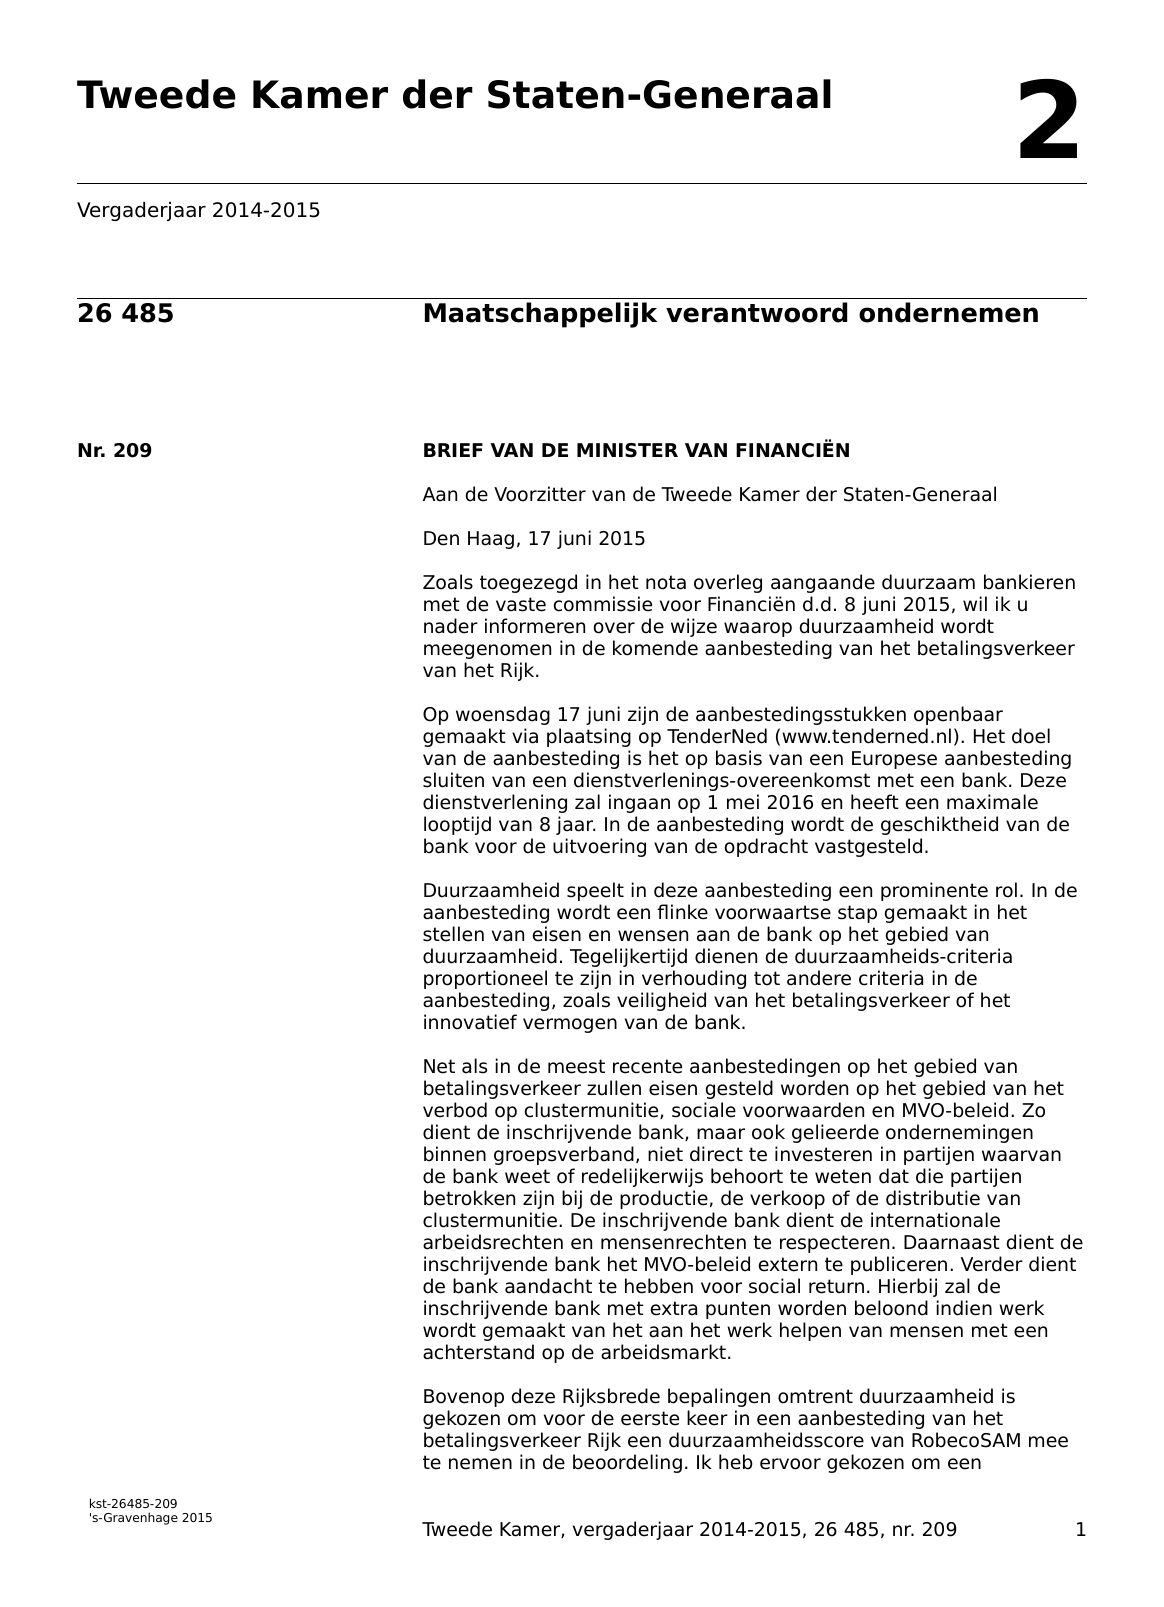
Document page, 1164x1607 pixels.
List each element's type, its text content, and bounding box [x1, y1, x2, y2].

text Aan de Voorzitter van de Tweede Kamer der Staten-Generaal [422, 484, 1087, 506]
text Op woensdag 17 juni zijn de aanbestedingsstukken openbaar gemaakt via plaatsing op TenderNed (www.tenderned.nl). Het doel van de aanbesteding is het op basis van een Europese aanbesteding sluiten van een dienstverlenings-overeenkomst met een bank. Deze dienstverlening zal ingaan op 1 mei 2016 en heeft een maximale looptijd van 8 jaar. In de aanbesteding wordt de geschiktheid van de bank voor de uitvoering van de opdracht vastgesteld. [422, 704, 1087, 858]
text kst-26485-209 [88, 1497, 323, 1511]
subtitle Nr. 209 BRIEF VAN DE MINISTER VAN FINANCIËN [77, 440, 1087, 462]
table_header 2 [886, 59, 1087, 183]
table_header Tweede Kamer der Staten-Generaal [77, 59, 886, 183]
table_cell Vergaderjaar 2014-2015 [77, 184, 1087, 298]
text 's-Gravenhage 2015 [88, 1511, 323, 1525]
subtitle 26 485 Maatschappelijk verantwoord ondernemen [77, 299, 1087, 329]
text Den Haag, 17 juni 2015 [422, 528, 1087, 550]
text Duurzaamheid speelt in deze aanbesteding een prominente rol. In de aanbesteding wordt een flinke voorwaartse stap gemaakt in het stellen van eisen en wensen aan de bank op het gebied van duurzaamheid. Tegelijkertijd dienen de duurzaamheids-criteria proportioneel te zijn in verhouding tot andere criteria in de aanbesteding, zoals veiligheid van het betalingsverkeer of het innovatief vermogen van de bank. [422, 880, 1087, 1034]
text Zoals toegezegd in het nota overleg aangaande duurzaam bankieren met de vaste commissie voor Financiën d.d. 8 juni 2015, wil ik u nader informeren over de wijze waarop duurzaamheid wordt meegenomen in de komende aanbesteding van het betalingsverkeer van het Rijk. [422, 572, 1087, 682]
text Net als in de meest recente aanbestedingen op het gebied van betalingsverkeer zullen eisen gesteld worden op het gebied van het verbod op clustermunitie, sociale voorwaarden en MVO-beleid. Zo dient de inschrijvende bank, maar ook gelieerde ondernemingen binnen groepsverband, niet direct te investeren in partijen waarvan de bank weet of redelijkerwijs behoort te weten dat die partijen betrokken zijn bij de productie, de verkoop of de distributie van clustermunitie. De inschrijvende bank dient de internationale arbeidsrechten en mensenrechten te respecteren. Daarnaast dient de inschrijvende bank het MVO-beleid extern te publiceren. Verder dient de bank aandacht te hebben voor social return. Hierbij zal de inschrijvende bank met extra punten worden beloond indien werk wordt gemaakt van het aan het werk helpen van mensen met een achterstand op de arbeidsmarkt. [422, 1056, 1087, 1364]
text Bovenop deze Rijksbrede bepalingen omtrent duurzaamheid is gekozen om voor de eerste keer in een aanbesteding van het betalingsverkeer Rijk een duurzaamheidsscore van RobecoSAM mee te nemen in de beoordeling. Ik heb ervoor gekozen om een [422, 1386, 1087, 1474]
